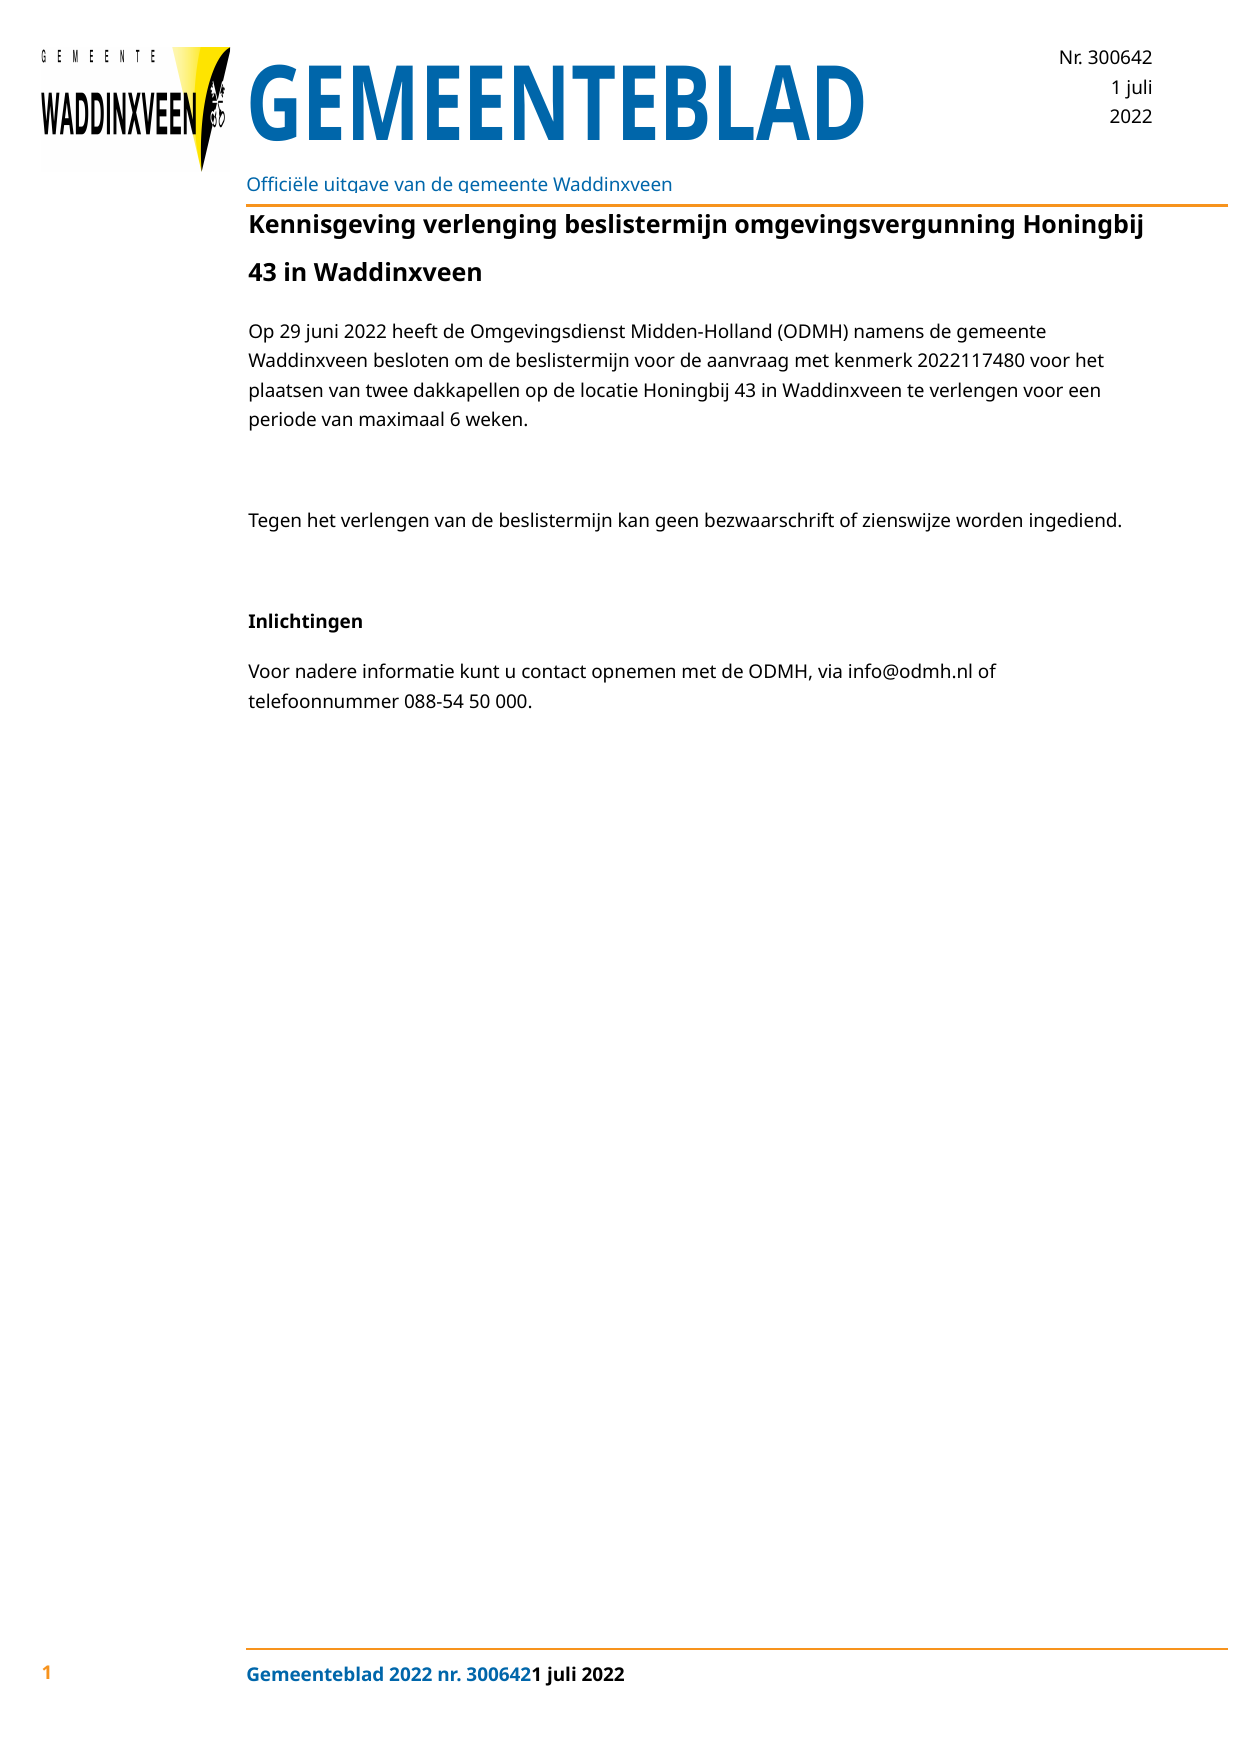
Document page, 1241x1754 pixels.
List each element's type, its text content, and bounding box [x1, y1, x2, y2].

text Voor nadere informatie kunt u contact opnemen met de ODMH, via info@odmh.nl of telefoonnummer 088-54 50 000. [248, 659, 1152, 714]
picture [41, 47, 231, 172]
text Inlichtingen [248, 608, 1152, 634]
text Tegen het verlengen van de beslistermijn kan geen bezwaarschrift of zienswijze worden ingediend. [248, 507, 1152, 533]
text Kennisgeving verlenging beslistermijn omgevingsvergunning Honingbij 43 in Waddinxveen [248, 207, 1152, 288]
text Op 29 juni 2022 heeft de Omgevingsdienst Midden-Holland (ODMH) namens de gemeente Waddinxveen besloten om de beslistermijn voor de aanvraag met kenmerk 2022117480 voor het plaatsen van twee dakkapellen op de locatie Honingbij 43 in Waddinxveen te verlengen voor een periode van maximaal 6 weken. [248, 318, 1152, 432]
